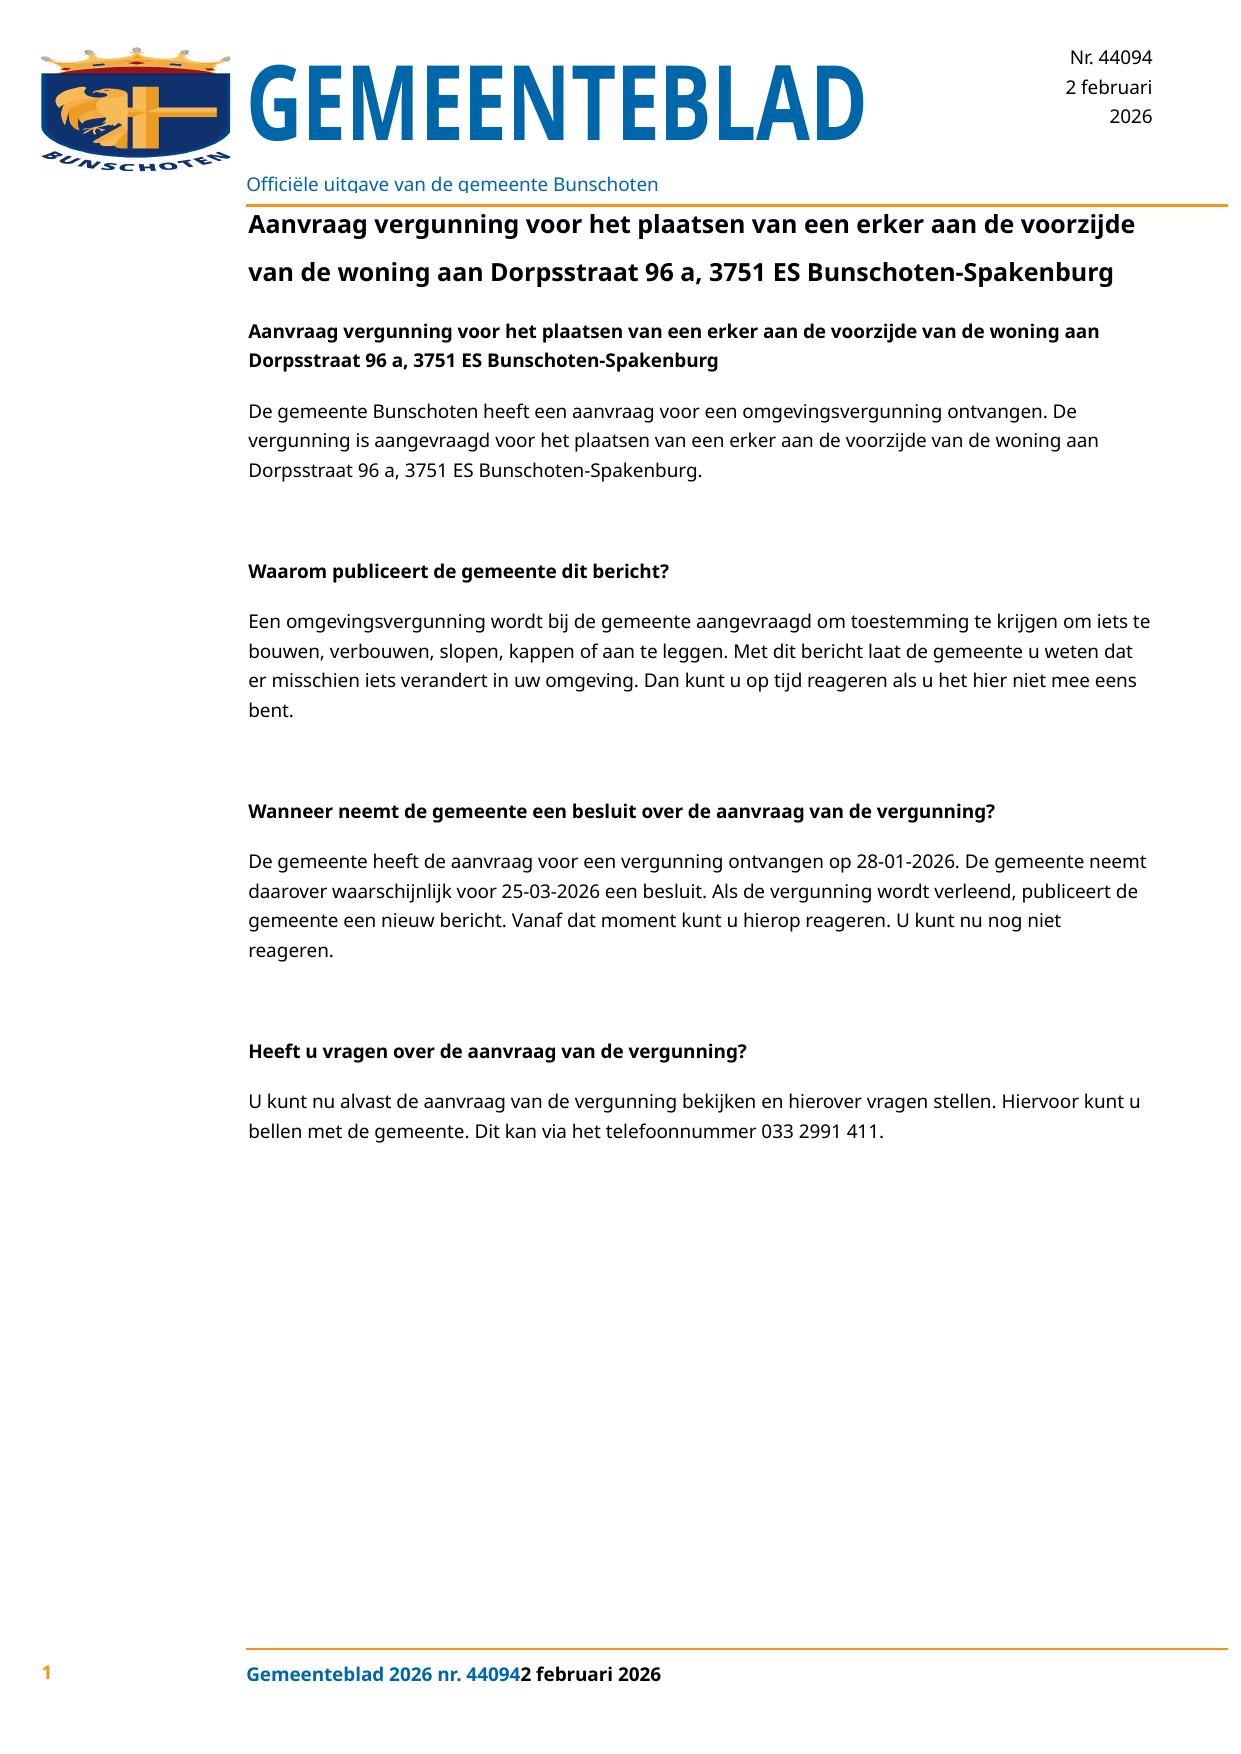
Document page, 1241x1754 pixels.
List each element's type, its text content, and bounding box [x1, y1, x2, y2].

picture [41, 47, 231, 172]
text De gemeente Bunschoten heeft een aanvraag voor een omgevingsvergunning ontvangen. De vergunning is aangevraagd voor het plaatsen van een erker aan de voorzijde van de woning aan Dorpsstraat 96 a, 3751 ES Bunschoten-Spakenburg. [248, 398, 1152, 483]
text Heeft u vragen over de aanvraag van de vergunning? [248, 1038, 1152, 1064]
text De gemeente heeft de aanvraag voor een vergunning ontvangen op 28-01-2026. De gemeente neemt daarover waarschijnlijk voor 25-03-2026 een besluit. Als de vergunning wordt verleend, publiceert de gemeente een nieuw bericht. Vanaf dat moment kunt u hierop reageren. U kunt nu nog niet reageren. [248, 848, 1152, 963]
text Wanneer neemt de gemeente een besluit over de aanvraag van de vergunning? [248, 798, 1152, 824]
text Aanvraag vergunning voor het plaatsen van een erker aan de voorzijde van de woning aan Dorpsstraat 96 a, 3751 ES Bunschoten-Spakenburg [248, 318, 1152, 373]
text Een omgevingsvergunning wordt bij de gemeente aangevraagd om toestemming te krijgen om iets te bouwen, verbouwen, slopen, kappen of aan te leggen. Met dit bericht laat de gemeente u weten dat er misschien iets verandert in uw omgeving. Dan kunt u op tijd reageren als u het hier niet mee eens bent. [248, 608, 1152, 723]
text U kunt nu alvast de aanvraag van de vergunning bekijken en hierover vragen stellen. Hiervoor kunt u bellen met de gemeente. Dit kan via het telefoonnummer 033 2991 411. [248, 1088, 1152, 1144]
text Aanvraag vergunning voor het plaatsen van een erker aan de voorzijde van de woning aan Dorpsstraat 96 a, 3751 ES Bunschoten-Spakenburg [248, 207, 1152, 288]
text Waarom publiceert de gemeente dit bericht? [248, 558, 1152, 584]
